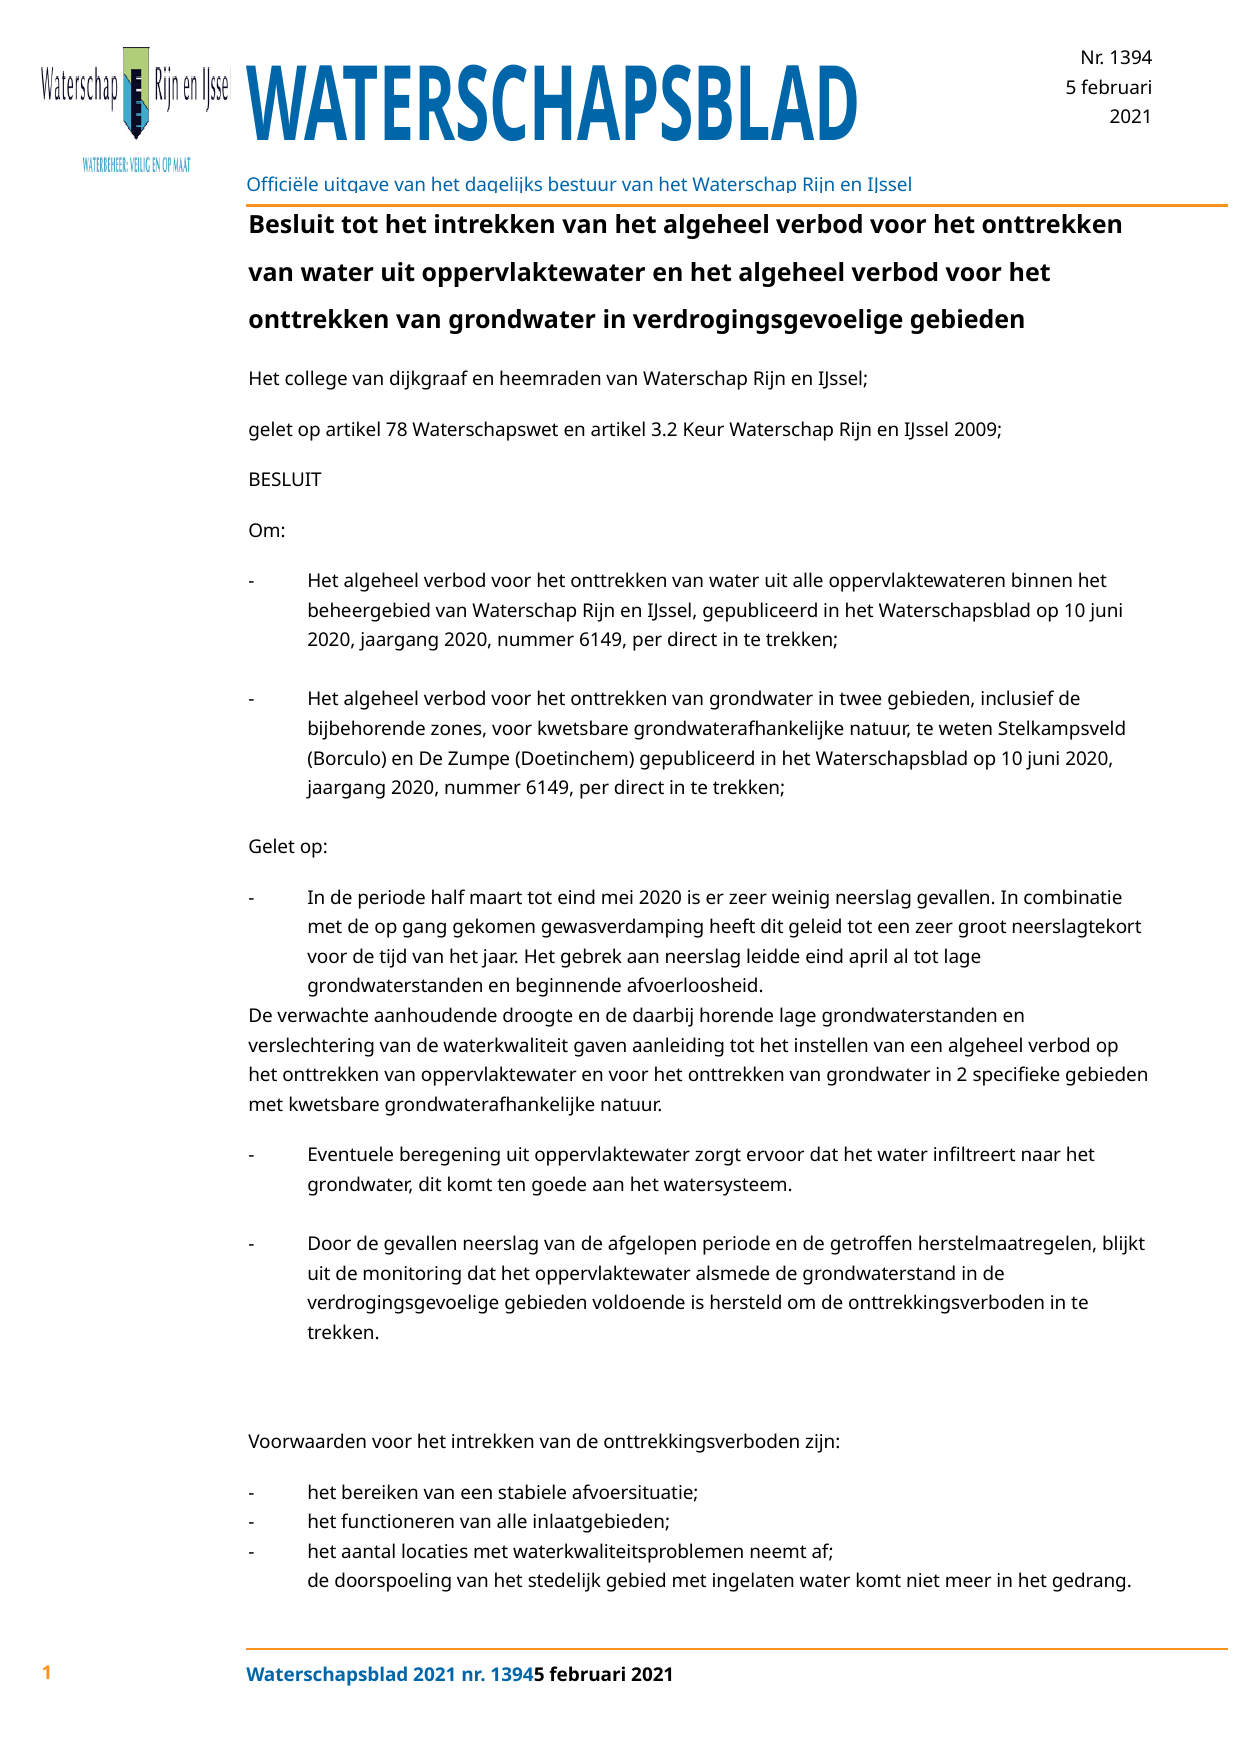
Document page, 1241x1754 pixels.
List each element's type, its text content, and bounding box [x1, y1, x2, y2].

text Om: [248, 517, 1152, 542]
text gelet op artikel 78 Waterschapswet en artikel 3.2 Keur Waterschap Rijn en IJssel 2009; [248, 416, 1152, 442]
text Voorwaarden voor het intrekken van de onttrekkingsverboden zijn: [248, 1428, 1152, 1454]
list het aantal locaties met waterkwaliteitsproblemen neemt af; [248, 1538, 1152, 1564]
list Eventuele beregening uit oppervlaktewater zorgt ervoor dat het water infiltreert naar het grondwater, dit komt ten goede aan het watersysteem. [248, 1141, 1152, 1197]
text Gelet op: [248, 833, 1152, 859]
list de doorspoeling van het stedelijk gebied met ingelaten water komt niet meer in het gedrang. [248, 1568, 1152, 1593]
list Het algeheel verbod voor het onttrekken van grondwater in twee gebieden, inclusief de bijbehorende zones, voor kwetsbare grondwaterafhankelijke natuur, te weten Stelkampsveld (Borculo) en De Zumpe (Doetinchem) gepubliceerd in het Waterschapsblad op 10 juni 2020, jaargang 2020, nummer 6149, per direct in te trekken; [248, 686, 1152, 800]
picture [41, 47, 231, 172]
text Besluit tot het intrekken van het algeheel verbod voor het onttrekken van water uit oppervlaktewater en het algeheel verbod voor het onttrekken van grondwater in verdrogingsgevoelige gebieden [248, 207, 1152, 336]
list Het algeheel verbod voor het onttrekken van water uit alle oppervlaktewateren binnen het beheergebied van Waterschap Rijn en IJssel, gepubliceerd in het Waterschapsblad op 10 juni 2020, jaargang 2020, nummer 6149, per direct in te trekken; [248, 567, 1152, 652]
list het functioneren van alle inlaatgebieden; [248, 1508, 1152, 1534]
text De verwachte aanhoudende droogte en de daarbij horende lage grondwaterstanden en verslechtering van de waterkwaliteit gaven aanleiding tot het instellen van een algeheel verbod op het onttrekken van oppervlaktewater en voor het onttrekken van grondwater in 2 specifieke gebieden met kwetsbare grondwaterafhankelijke natuur. [248, 1002, 1152, 1117]
text BESLUIT [248, 466, 1152, 492]
list In de periode half maart tot eind mei 2020 is er zeer weinig neerslag gevallen. In combinatie met de op gang gekomen gewasverdamping heeft dit geleid tot een zeer groot neerslagtekort voor de tijd van het jaar. Het gebrek aan neerslag leidde eind april al tot lage grondwaterstanden en beginnende afvoerloosheid. [248, 884, 1152, 998]
text Het college van dijkgraaf en heemraden van Waterschap Rijn en IJssel; [248, 366, 1152, 391]
list Door de gevallen neerslag van de afgelopen periode en de getroffen herstelmaatregelen, blijkt uit de monitoring dat het oppervlaktewater alsmede de grondwaterstand in de verdrogingsgevoelige gebieden voldoende is hersteld om de onttrekkingsverboden in te trekken. [248, 1230, 1152, 1344]
list het bereiken van een stabiele afvoersituatie; [248, 1479, 1152, 1504]
